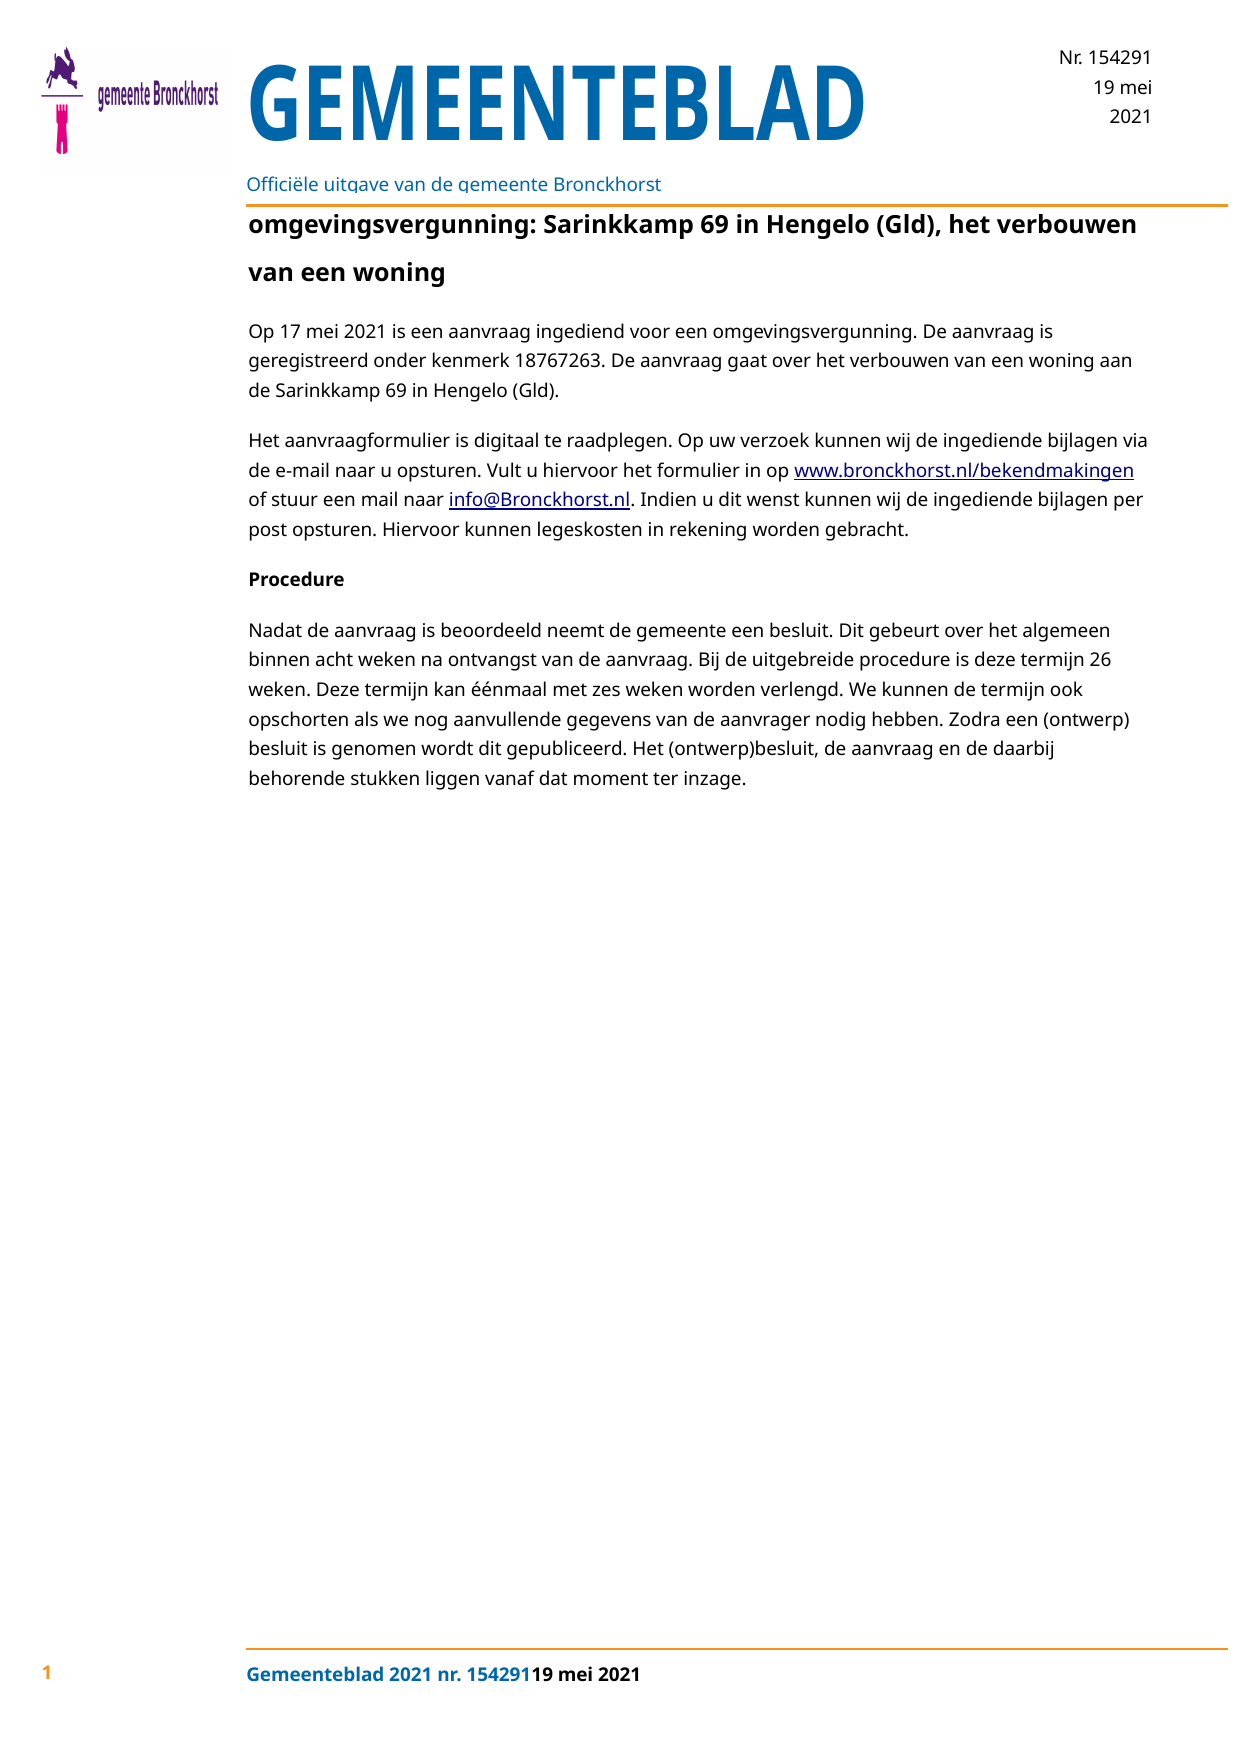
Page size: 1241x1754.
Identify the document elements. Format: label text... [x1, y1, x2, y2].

text omgevingsvergunning: Sarinkkamp 69 in Hengelo (Gld), het verbouwen van een woning [248, 207, 1152, 288]
picture [41, 47, 231, 172]
text Nadat de aanvraag is beoordeeld neemt de gemeente een besluit. Dit gebeurt over het algemeen binnen acht weken na ontvangst van de aanvraag. Bij de uitgebreide procedure is deze termijn 26 weken. Deze termijn kan éénmaal met zes weken worden verlengd. We kunnen de termijn ook opschorten als we nog aanvullende gegevens van de aanvrager nodig hebben. Zodra een (ontwerp) besluit is genomen wordt dit gepubliceerd. Het (ontwerp)besluit, de aanvraag en de daarbij behorende stukken liggen vanaf dat moment ter inzage. [248, 617, 1152, 791]
text Het aanvraagformulier is digitaal te raadplegen. Op uw verzoek kunnen wij de ingediende bijlagen via de e-mail naar u opsturen. Vult u hiervoor het formulier in op www.bronckhorst.nl/bekendmakingen of stuur een mail naar info@Bronckhorst.nl. Indien u dit wenst kunnen wij de ingediende bijlagen per post opsturen. Hiervoor kunnen legeskosten in rekening worden gebracht. [248, 427, 1152, 542]
text Op 17 mei 2021 is een aanvraag ingediend voor een omgevingsvergunning. De aanvraag is geregistreerd onder kenmerk 18767263. De aanvraag gaat over het verbouwen van een woning aan de Sarinkkamp 69 in Hengelo (Gld). [248, 318, 1152, 403]
text Procedure [248, 567, 1152, 592]
